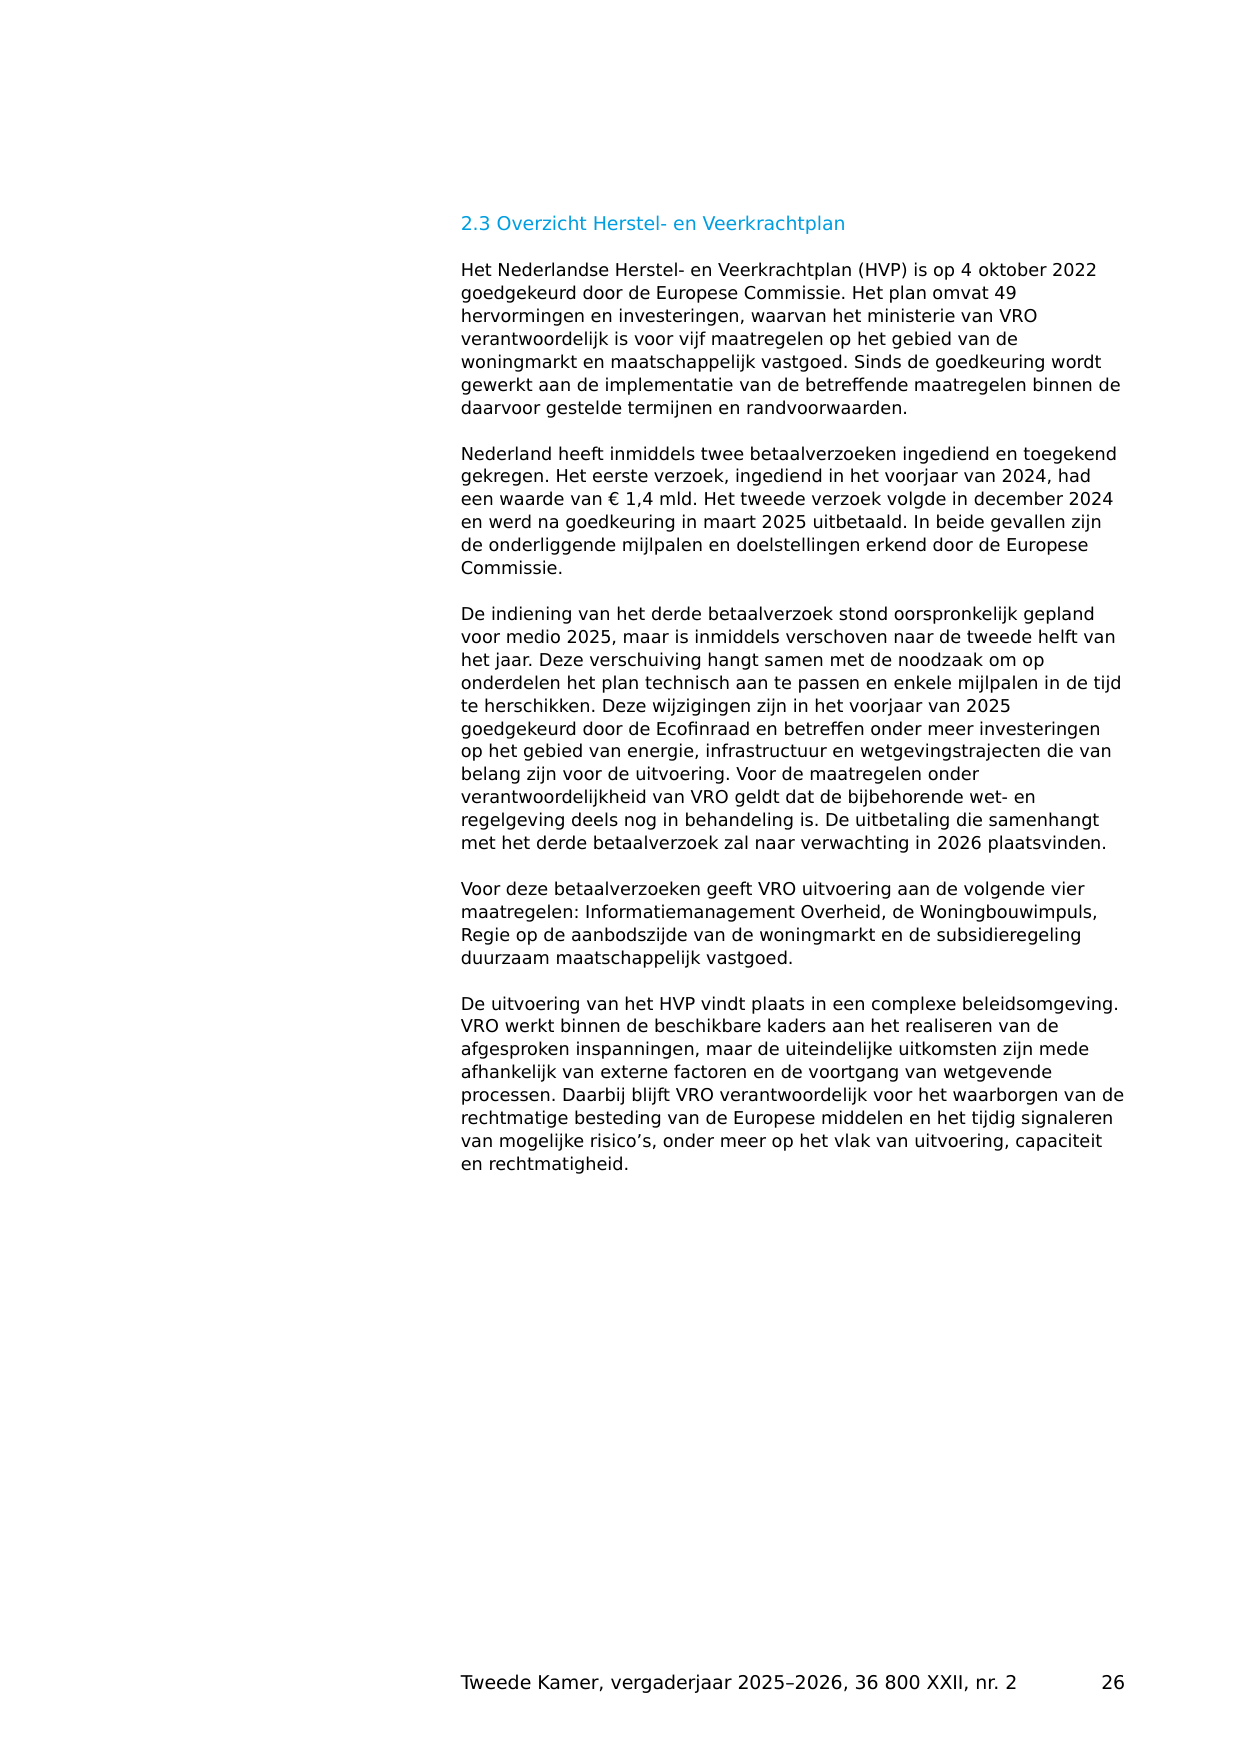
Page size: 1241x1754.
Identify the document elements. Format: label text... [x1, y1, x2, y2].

text Nederland heeft inmiddels twee betaalverzoeken ingediend en toegekend gekregen. Het eerste verzoek, ingediend in het voorjaar van 2024, had een waarde van € 1,4 mld. Het tweede verzoek volgde in december 2024 en werd na goedkeuring in maart 2025 uitbetaald. In beide gevallen zijn de onderliggende mijlpalen en doelstellingen erkend door de Europese Commissie. [461, 442, 1125, 579]
text De uitvoering van het HVP vindt plaats in een complexe beleidsomgeving. VRO werkt binnen de beschikbare kaders aan het realiseren van de afgesproken inspanningen, maar de uiteindelijke uitkomsten zijn mede afhankelijk van externe factoren en de voortgang van wetgevende processen. Daarbij blijft VRO verantwoordelijk voor het waarborgen van de rechtmatige besteding van de Europese middelen en het tijdig signaleren van mogelijke risico’s, onder meer op het vlak van uitvoering, capaciteit en rechtmatigheid. [461, 992, 1125, 1175]
text Het Nederlandse Herstel- en Veerkrachtplan (HVP) is op 4 oktober 2022 goedgekeurd door de Europese Commissie. Het plan omvat 49 hervormingen en investeringen, waarvan het ministerie van VRO verantwoordelijk is voor vijf maatregelen op het gebied van de woningmarkt en maatschappelijk vastgoed. Sinds de goedkeuring wordt gewerkt aan de implementatie van de betreffende maatregelen binnen de daarvoor gestelde termijnen en randvoorwaarden. [461, 258, 1125, 419]
text De indiening van het derde betaalverzoek stond oorspronkelijk gepland voor medio 2025, maar is inmiddels verschoven naar de tweede helft van het jaar. Deze verschuiving hangt samen met de noodzaak om op onderdelen het plan technisch aan te passen en enkele mijlpalen in de tijd te herschikken. Deze wijzigingen zijn in het voorjaar van 2025 goedgekeurd door de Ecofinraad en betreffen onder meer investeringen op het gebied van energie, infrastructuur en wetgevingstrajecten die van belang zijn voor de uitvoering. Voor de maatregelen onder verantwoordelijkheid van VRO geldt dat de bijbehorende wet- en regelgeving deels nog in behandeling is. De uitbetaling die samenhangt met het derde betaalverzoek zal naar verwachting in 2026 plaatsvinden. [461, 602, 1125, 854]
text Voor deze betaalverzoeken geeft VRO uitvoering aan de volgende vier maatregelen: Informatiemanagement Overheid, de Woningbouwimpuls, Regie op de aanbodszijde van de woningmarkt en de subsidieregeling duurzaam maatschappelijk vastgoed. [461, 877, 1125, 969]
title 2.3 Overzicht Herstel- en Veerkrachtplan [461, 213, 1125, 235]
